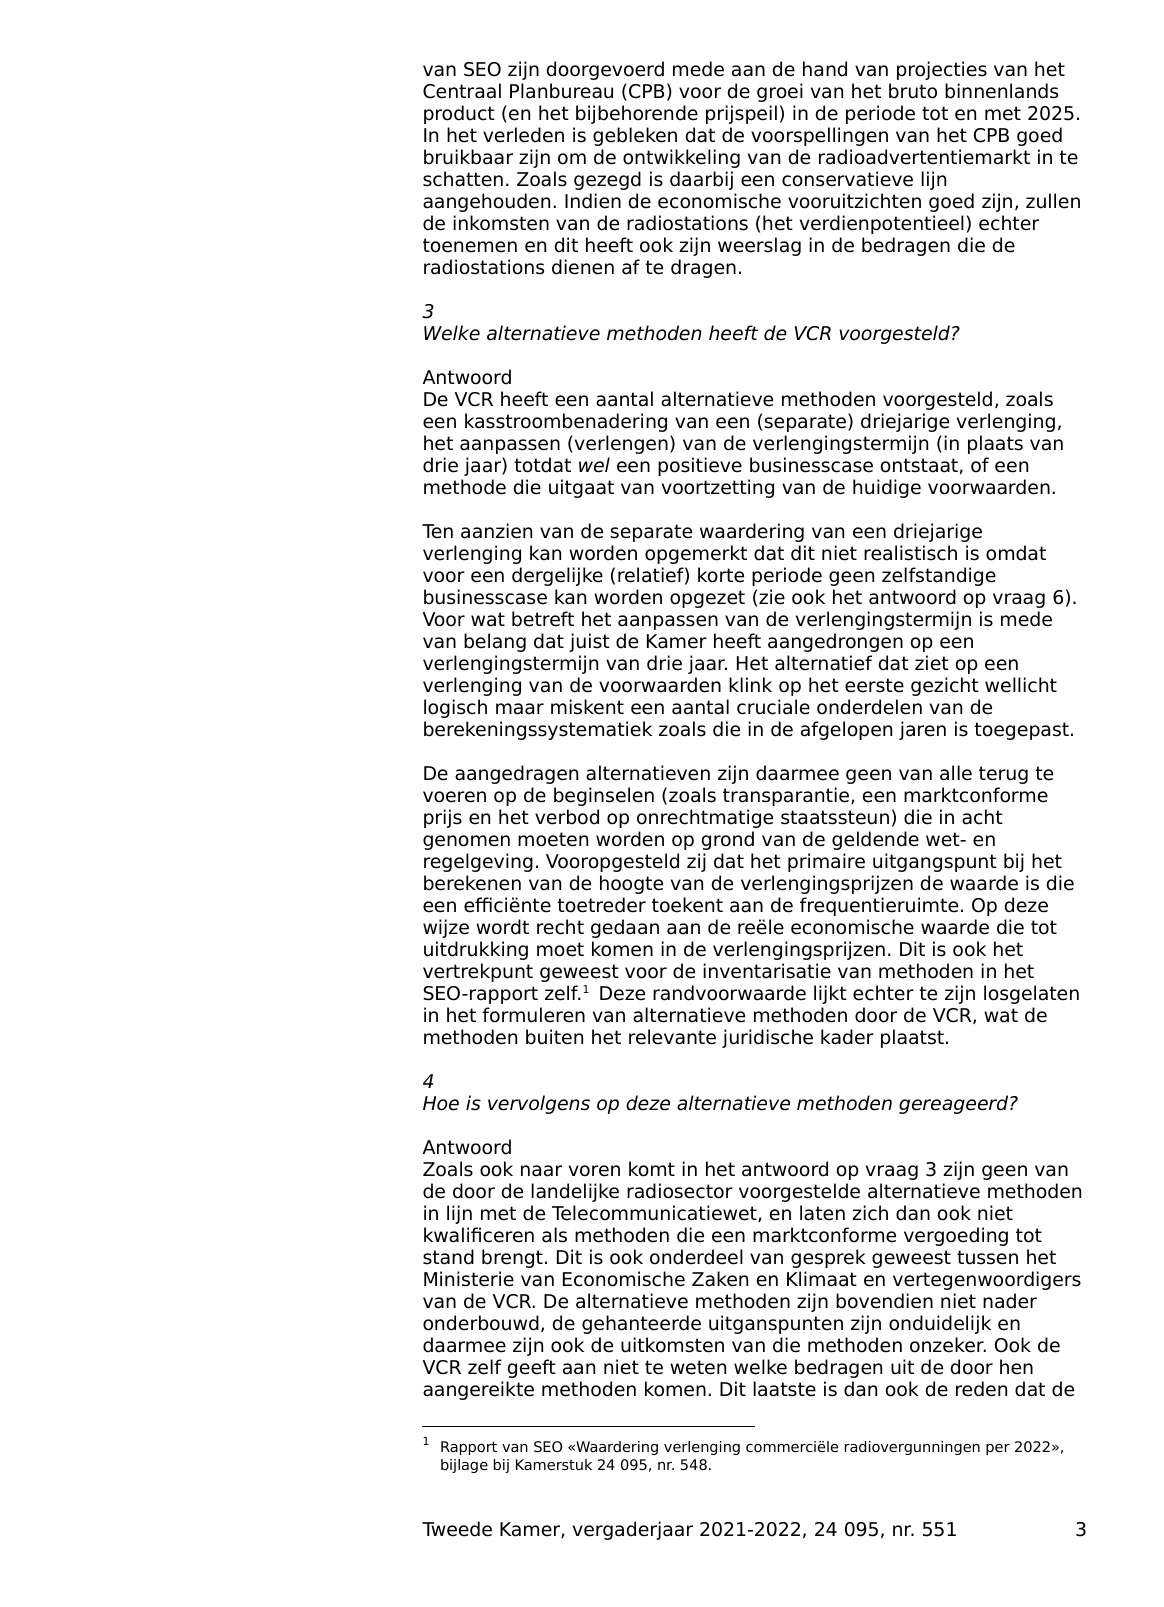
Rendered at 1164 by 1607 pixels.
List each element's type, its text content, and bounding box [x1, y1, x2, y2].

text 4 [422, 1071, 1087, 1093]
text Rapport van SEO «Waardering verlenging commerciële radiovergunningen per 2022», bijlage bij Kamerstuk 24 095, nr. 548. [422, 1435, 1087, 1474]
text Welke alternatieve methoden heeft de VCR voorgesteld? [422, 323, 1087, 345]
text Hoe is vervolgens op deze alternatieve methoden gereageerd? [422, 1093, 1087, 1115]
text Zoals ook naar voren komt in het antwoord op vraag 3 zijn geen van de door de landelijke radiosector voorgestelde alternatieve methoden in lijn met de Telecommunicatiewet, en laten zich dan ook niet kwalificeren als methoden die een marktconforme vergoeding tot stand brengt. Dit is ook onderdeel van gesprek geweest tussen het Ministerie van Economische Zaken en Klimaat en vertegenwoordigers van de VCR. De alternatieve methoden zijn bovendien niet nader onderbouwd, de gehanteerde uitganspunten zijn onduidelijk en daarmee zijn ook de uitkomsten van die methoden onzeker. Ook de VCR zelf geeft aan niet te weten welke bedragen uit de door hen aangereikte methoden komen. Dit laatste is dan ook de reden dat de [422, 1159, 1087, 1401]
text De aangedragen alternatieven zijn daarmee geen van alle terug te voeren op de beginselen (zoals transparantie, een marktconforme prijs en het verbod op onrechtmatige staatssteun) die in acht genomen moeten worden op grond van de geldende wet- en regelgeving. Vooropgesteld zij dat het primaire uitgangspunt bij het berekenen van de hoogte van de verlengingsprijzen de waarde is die een efficiënte toetreder toekent aan de frequentieruimte. Op deze wijze wordt recht gedaan aan de reële economische waarde die tot uitdrukking moet komen in de verlengingsprijzen. Dit is ook het vertrekpunt geweest voor de inventarisatie van methoden in het SEO-rapport zelf. Deze randvoorwaarde lijkt echter te zijn losgelaten in het formuleren van alternatieve methoden door de VCR, wat de methoden buiten het relevante juridische kader plaatst. [422, 763, 1087, 1049]
text Ten aanzien van de separate waardering van een driejarige verlenging kan worden opgemerkt dat dit niet realistisch is omdat voor een dergelijke (relatief) korte periode geen zelfstandige businesscase kan worden opgezet (zie ook het antwoord op vraag 6). Voor wat betreft het aanpassen van de verlengingstermijn is mede van belang dat juist de Kamer heeft aangedrongen op een verlengingstermijn van drie jaar. Het alternatief dat ziet op een verlenging van de voorwaarden klink op het eerste gezicht wellicht logisch maar miskent een aantal cruciale onderdelen van de berekeningssystematiek zoals die in de afgelopen jaren is toegepast. [422, 521, 1087, 741]
text 3 [422, 301, 1087, 323]
text Antwoord [422, 1137, 1087, 1159]
text van SEO zijn doorgevoerd mede aan de hand van projecties van het Centraal Planbureau (CPB) voor de groei van het bruto binnenlands product (en het bijbehorende prijspeil) in de periode tot en met 2025. In het verleden is gebleken dat de voorspellingen van het CPB goed bruikbaar zijn om de ontwikkeling van de radioadvertentiemarkt in te schatten. Zoals gezegd is daarbij een conservatieve lijn aangehouden. Indien de economische vooruitzichten goed zijn, zullen de inkomsten van de radiostations (het verdienpotentieel) echter toenemen en dit heeft ook zijn weerslag in de bedragen die de radiostations dienen af te dragen. [422, 59, 1087, 279]
text Antwoord [422, 367, 1087, 389]
text De VCR heeft een aantal alternatieve methoden voorgesteld, zoals een kasstroombenadering van een (separate) driejarige verlenging, het aanpassen (verlengen) van de verlengingstermijn (in plaats van drie jaar) totdat wel een positieve businesscase ontstaat, of een methode die uitgaat van voortzetting van de huidige voorwaarden. [422, 389, 1087, 499]
